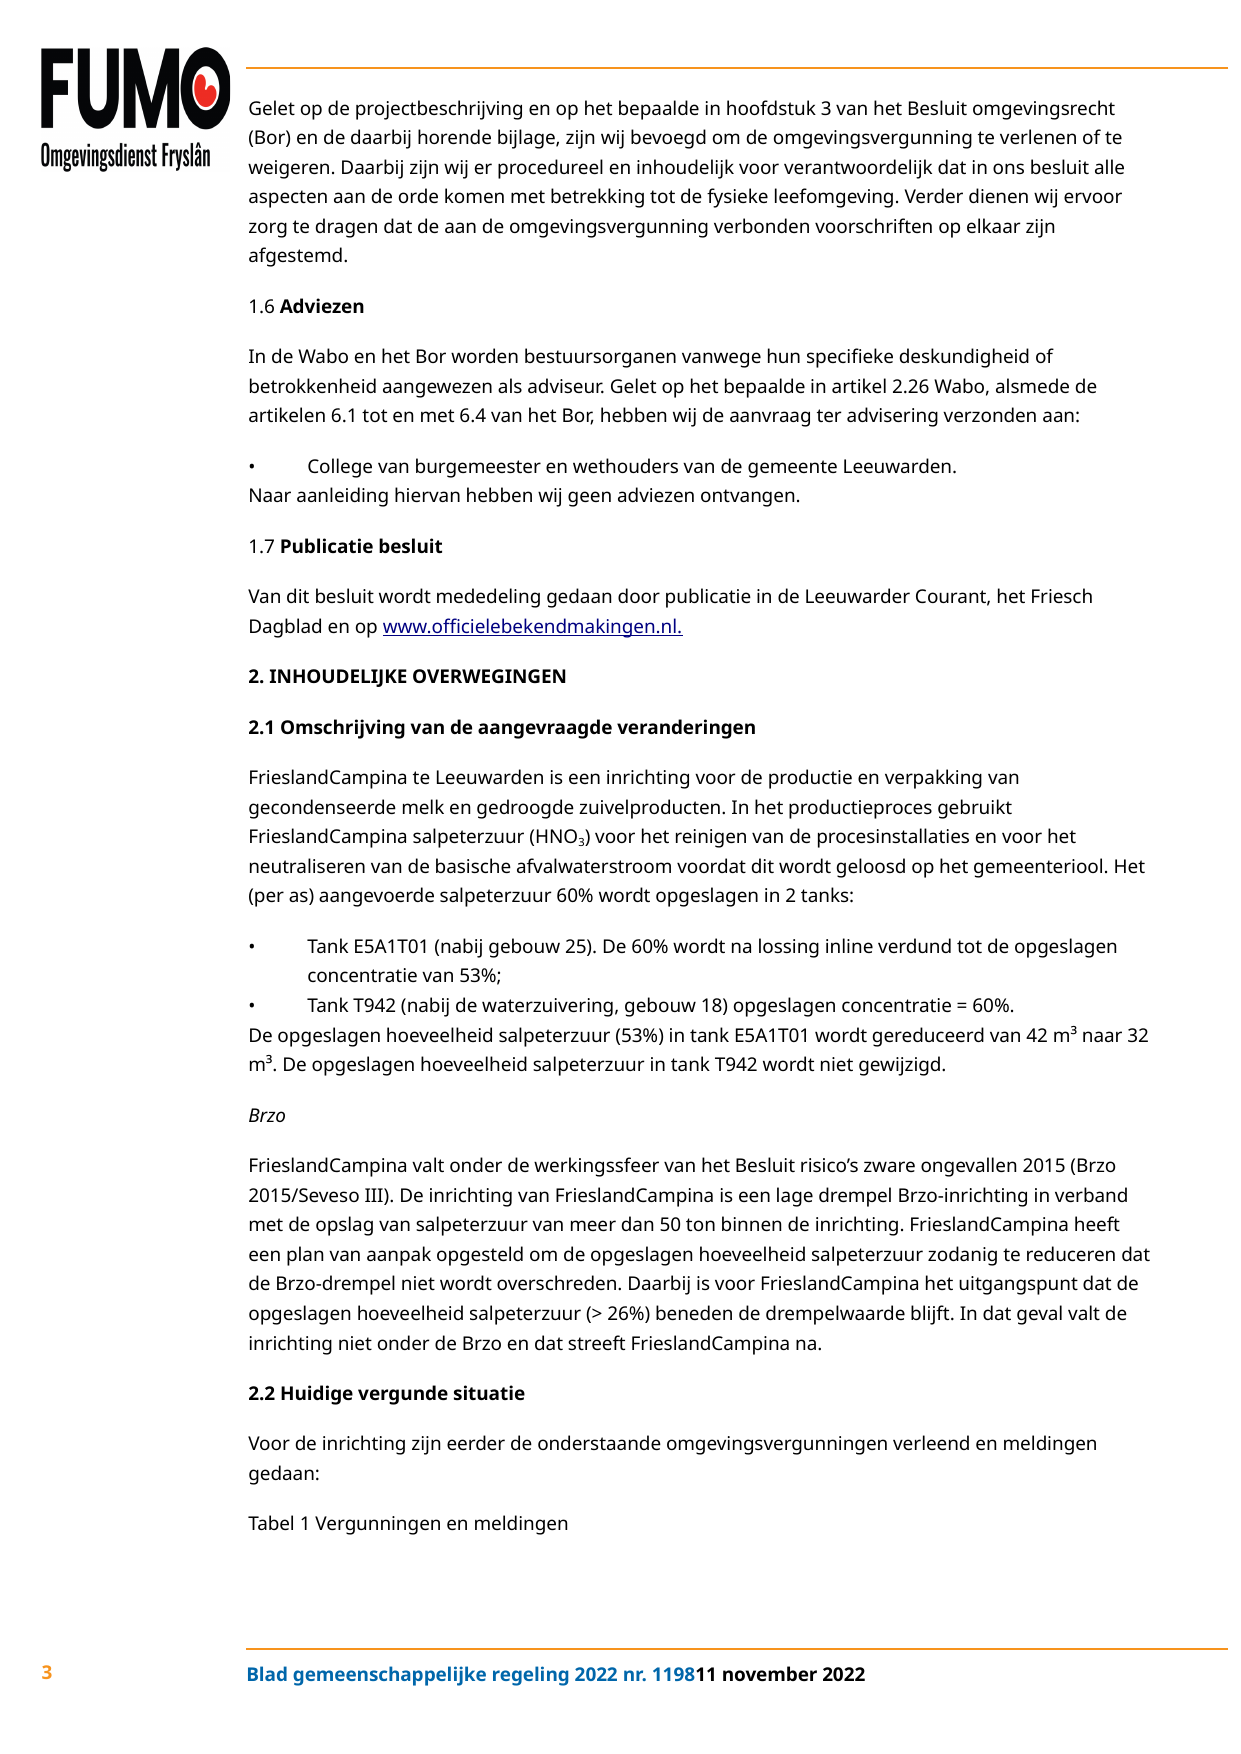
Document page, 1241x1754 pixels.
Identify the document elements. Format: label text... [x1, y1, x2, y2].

text Voor de inrichting zijn eerder de onderstaande omgevingsvergunningen verleend en meldingen gedaan: [248, 1431, 1152, 1486]
text FrieslandCampina valt onder de werkingssfeer van het Besluit risico’s zware ongevallen 2015 (Brzo 2015/Seveso III). De inrichting van FrieslandCampina is een lage drempel Brzo-inrichting in verband met de opslag van salpeterzuur van meer dan 50 ton binnen de inrichting. FrieslandCampina heeft een plan van aanpak opgesteld om de opgeslagen hoeveelheid salpeterzuur zodanig te reduceren dat de Brzo-drempel niet wordt overschreden. Daarbij is voor FrieslandCampina het uitgangspunt dat de opgeslagen hoeveelheid salpeterzuur (> 26%) beneden de drempelwaarde blijft. In dat geval valt de inrichting niet onder de Brzo en dat streeft FrieslandCampina na. [248, 1152, 1152, 1356]
text 1.7 Publicatie besluit [248, 533, 1152, 559]
text 2.1 Omschrijving van de aangevraagde veranderingen [248, 714, 1152, 740]
text 2.2 Huidige vergunde situatie [248, 1380, 1152, 1406]
list Tank E5A1T01 (nabij gebouw 25). De 60% wordt na lossing inline verdund tot de opgeslagen concentratie van 53%; [248, 933, 1152, 988]
text FrieslandCampina te Leeuwarden is een inrichting voor de productie en verpakking van gecondenseerde melk en gedroogde zuivelproducten. In het productieproces gebruikt FrieslandCampina salpeterzuur (HNO3) voor het reinigen van de procesinstallaties en voor het neutraliseren van de basische afvalwaterstroom voordat dit wordt geloosd op het gemeenteriool. Het (per as) aangevoerde salpeterzuur 60% wordt opgeslagen in 2 tanks: [248, 764, 1152, 908]
text Van dit besluit wordt mededeling gedaan door publicatie in de Leeuwarder Courant, het Friesch Dagblad en op www.officielebekendmakingen.nl. [248, 583, 1152, 639]
text 1.6 Adviezen [248, 293, 1152, 319]
text Brzo [248, 1102, 1152, 1128]
list College van burgemeester en wethouders van de gemeente Leeuwarden. [248, 453, 1152, 479]
text Tabel 1 Vergunningen en meldingen [248, 1511, 1152, 1536]
text In de Wabo en het Bor worden bestuursorganen vanwege hun specifieke deskundigheid of betrokkenheid aangewezen als adviseur. Gelet op het bepaalde in artikel 2.26 Wabo, alsmede de artikelen 6.1 tot en met 6.4 van het Bor, hebben wij de aanvraag ter advisering verzonden aan: [248, 343, 1152, 428]
text 2. INHOUDELIJKE OVERWEGINGEN [248, 663, 1152, 689]
text Gelet op de projectbeschrijving en op het bepaalde in hoofdstuk 3 van het Besluit omgevingsrecht (Bor) en de daarbij horende bijlage, zijn wij bevoegd om de omgevingsvergunning te verlenen of te weigeren. Daarbij zijn wij er procedureel en inhoudelijk voor verantwoordelijk dat in ons besluit alle aspecten aan de orde komen met betrekking tot de fysieke leefomgeving. Verder dienen wij ervoor zorg te dragen dat de aan de omgevingsvergunning verbonden voorschriften op elkaar zijn afgestemd. [248, 95, 1152, 268]
text De opgeslagen hoeveelheid salpeterzuur (53%) in tank E5A1T01 wordt gereduceerd van 42 m³ naar 32 m³. De opgeslagen hoeveelheid salpeterzuur in tank T942 wordt niet gewijzigd. [248, 1022, 1152, 1077]
text Naar aanleiding hiervan hebben wij geen adviezen ontvangen. [248, 483, 1152, 508]
list Tank T942 (nabij de waterzuivering, gebouw 18) opgeslagen concentratie = 60%. [248, 992, 1152, 1018]
picture [41, 47, 231, 172]
